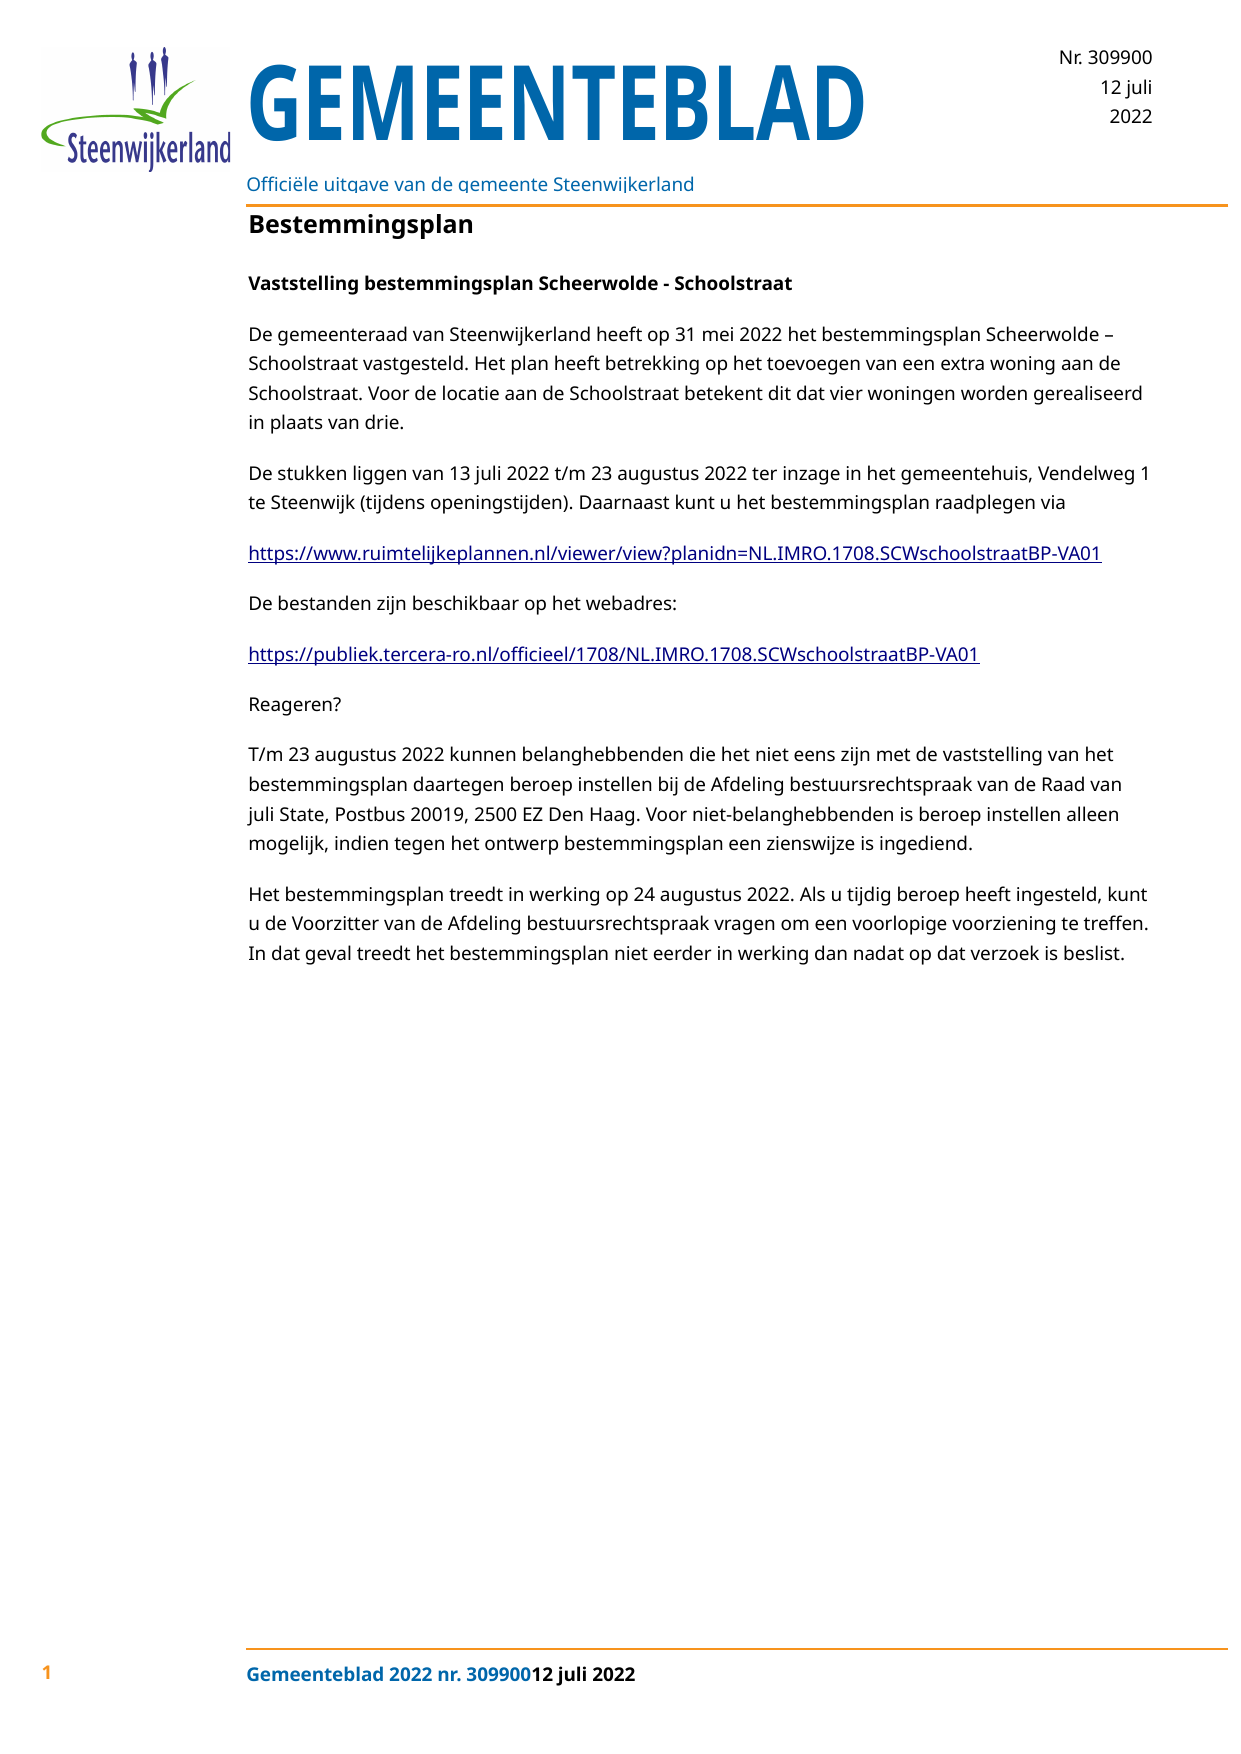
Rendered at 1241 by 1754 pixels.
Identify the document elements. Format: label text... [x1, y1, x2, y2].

text Bestemmingsplan [248, 207, 1152, 241]
text T/m 23 augustus 2022 kunnen belanghebbenden die het niet eens zijn met de vaststelling van het bestemmingsplan daartegen beroep instellen bij de Afdeling bestuursrechtspraak van de Raad van juli State, Postbus 20019, 2500 EZ Den Haag. Voor niet-belanghebbenden is beroep instellen alleen mogelijk, indien tegen het ontwerp bestemmingsplan een zienswijze is ingediend. [248, 742, 1152, 856]
text Reageren? [248, 691, 1152, 717]
text https://publiek.tercera-ro.nl/officieel/1708/NL.IMRO.1708.SCWschoolstraatBP-VA01 [248, 641, 1152, 666]
text Het bestemmingsplan treedt in werking op 24 augustus 2022. Als u tijdig beroep heeft ingesteld, kunt u de Voorzitter van de Afdeling bestuursrechtspraak vragen om een voorlopige voorziening te treffen. In dat geval treedt het bestemmingsplan niet eerder in werking dan nadat op dat verzoek is beslist. [248, 881, 1152, 966]
text Vaststelling bestemmingsplan Scheerwolde - Schoolstraat [248, 270, 1152, 296]
text De stukken liggen van 13 juli 2022 t/m 23 augustus 2022 ter inzage in het gemeentehuis, Vendelweg 1 te Steenwijk (tijdens openingstijden). Daarnaast kunt u het bestemmingsplan raadplegen via [248, 460, 1152, 515]
text https://www.ruimtelijkeplannen.nl/viewer/view?planidn=NL.IMRO.1708.SCWschoolstraatBP-VA01 [248, 540, 1152, 566]
text De bestanden zijn beschikbaar op het webadres: [248, 590, 1152, 616]
picture [41, 47, 231, 172]
text De gemeenteraad van Steenwijkerland heeft op 31 mei 2022 het bestemmingsplan Scheerwolde – Schoolstraat vastgesteld. Het plan heeft betrekking op het toevoegen van een extra woning aan de Schoolstraat. Voor de locatie aan de Schoolstraat betekent dit dat vier woningen worden gerealiseerd in plaats van drie. [248, 321, 1152, 435]
